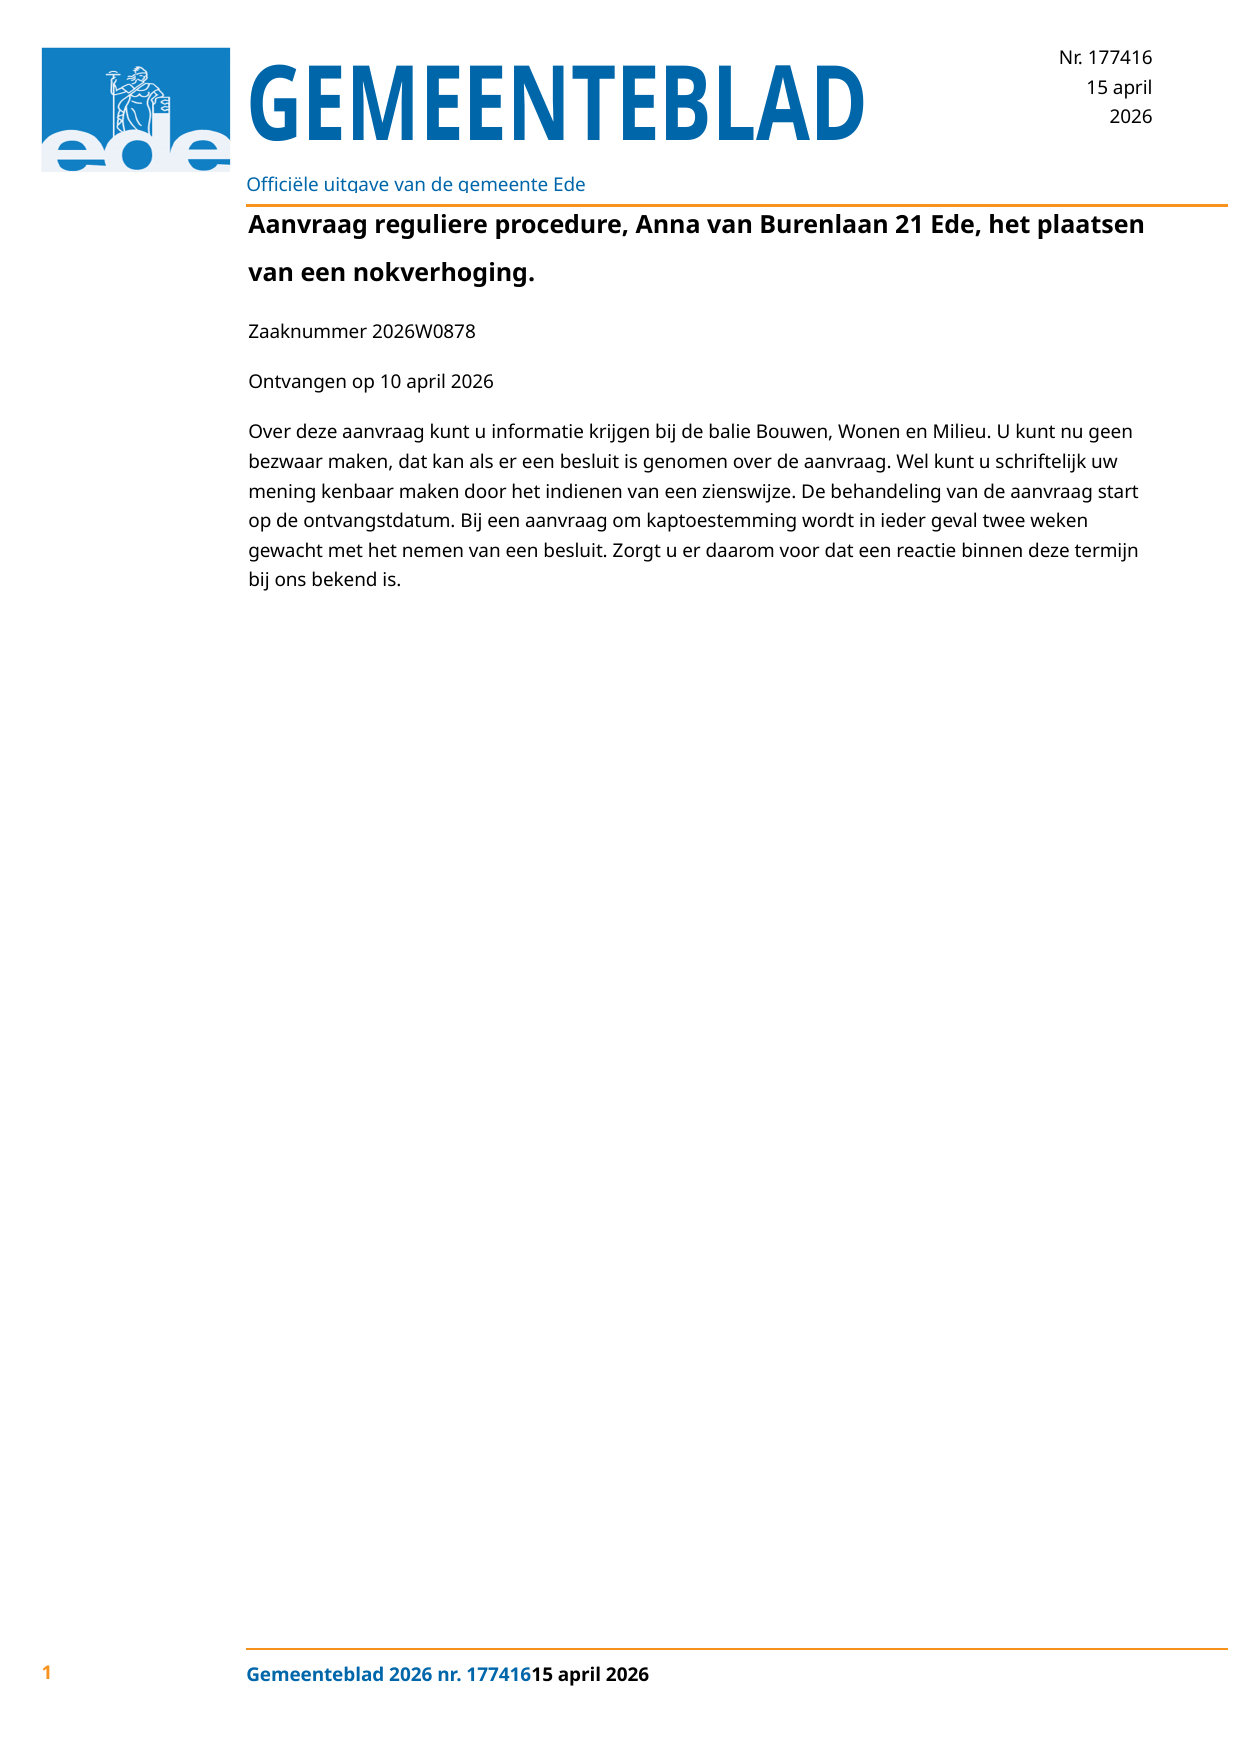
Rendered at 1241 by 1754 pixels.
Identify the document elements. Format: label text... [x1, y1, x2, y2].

text Aanvraag reguliere procedure, Anna van Burenlaan 21 Ede, het plaatsen van een nokverhoging. [248, 207, 1152, 288]
text Zaaknummer 2026W0878 [248, 318, 1152, 344]
picture [41, 47, 231, 172]
text Over deze aanvraag kunt u informatie krijgen bij de balie Bouwen, Wonen en Milieu. U kunt nu geen bezwaar maken, dat kan als er een besluit is genomen over de aanvraag. Wel kunt u schriftelijk uw mening kenbaar maken door het indienen van een zienswijze. De behandeling van de aanvraag start op de ontvangstdatum. Bij een aanvraag om kaptoestemming wordt in ieder geval twee weken gewacht met het nemen van een besluit. Zorgt u er daarom voor dat een reactie binnen deze termijn bij ons bekend is. [248, 419, 1152, 592]
text Ontvangen op 10 april 2026 [248, 368, 1152, 394]
